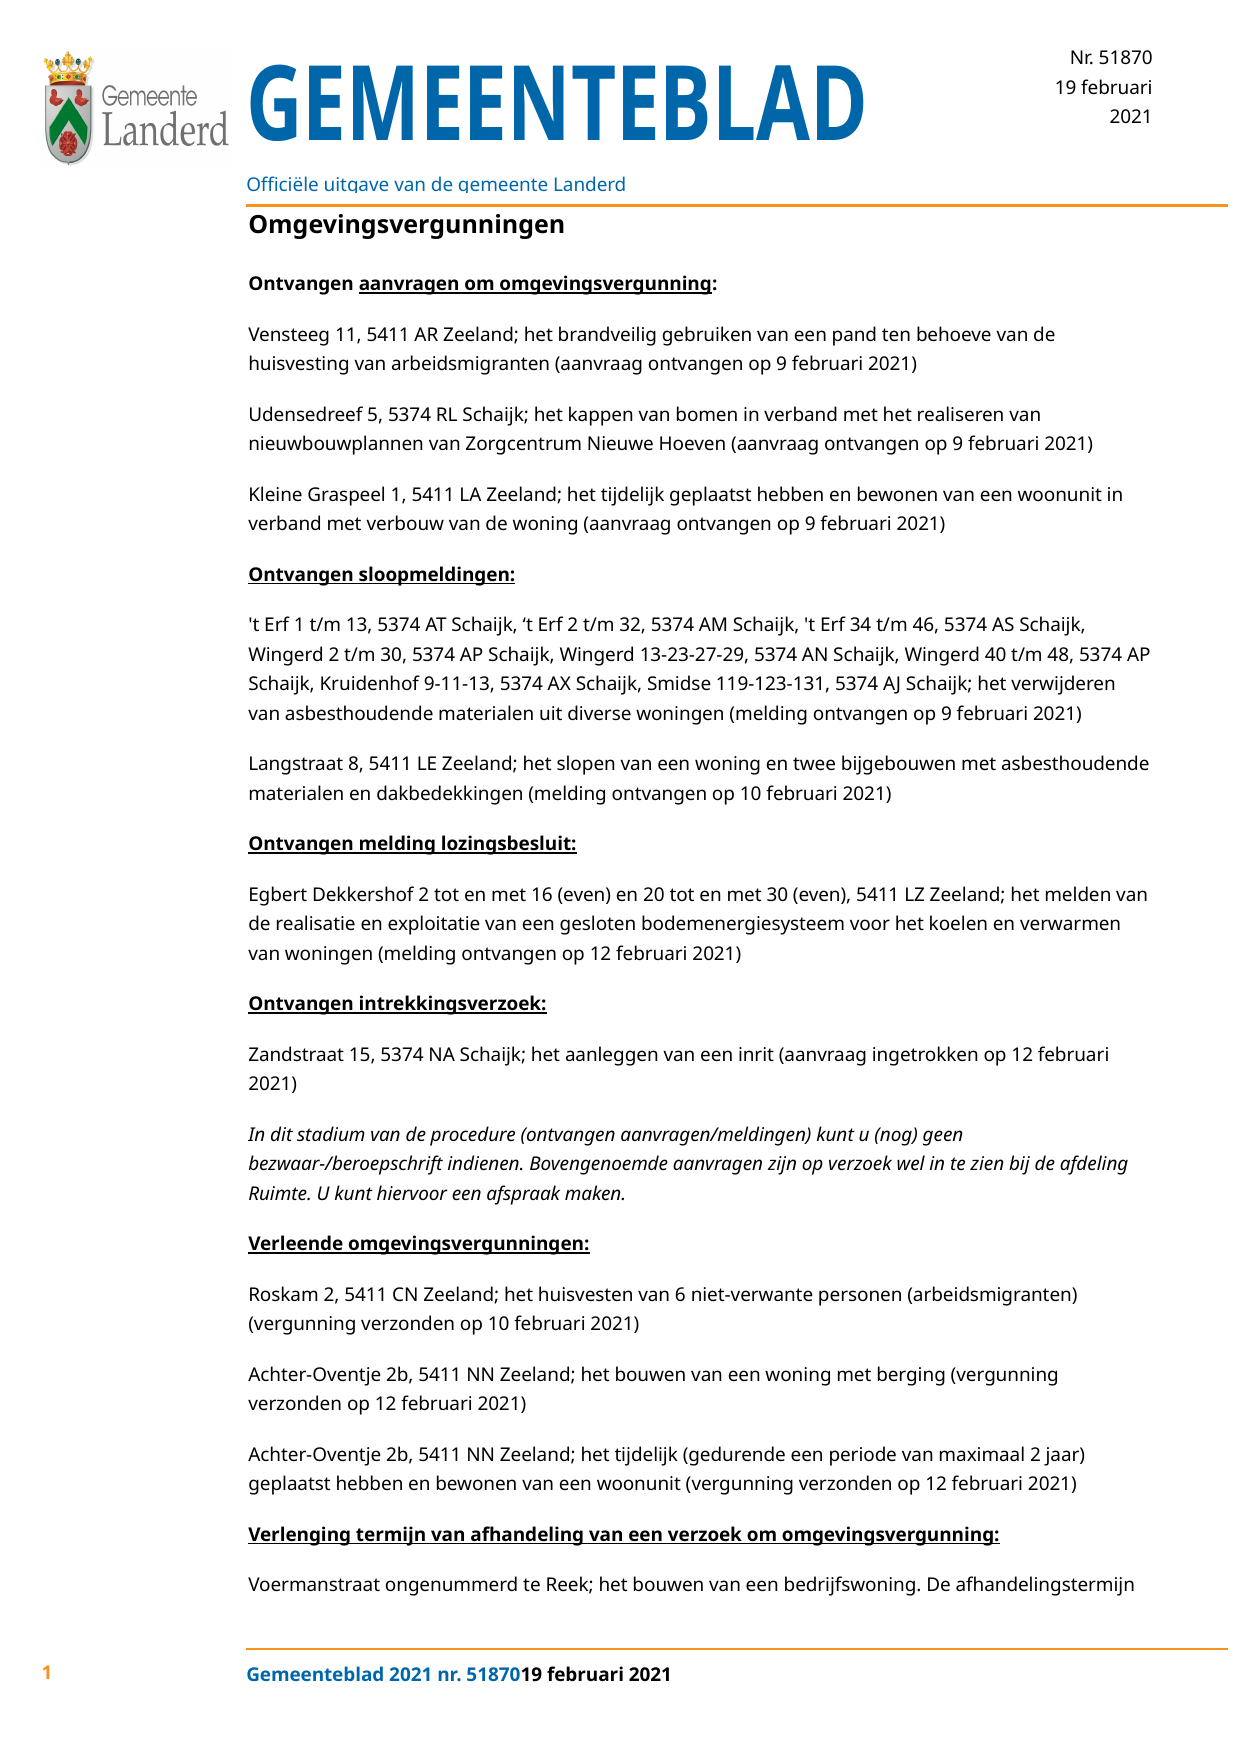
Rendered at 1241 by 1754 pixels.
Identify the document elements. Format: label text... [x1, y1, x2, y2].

text 't Erf 1 t/m 13, 5374 AT Schaijk, ‘t Erf 2 t/m 32, 5374 AM Schaijk, 't Erf 34 t/m 46, 5374 AS Schaijk, Wingerd 2 t/m 30, 5374 AP Schaijk, Wingerd 13-23-27-29, 5374 AN Schaijk, Wingerd 40 t/m 48, 5374 AP Schaijk, Kruidenhof 9-11-13, 5374 AX Schaijk, Smidse 119-123-131, 5374 AJ Schaijk; het verwijderen van asbesthoudende materialen uit diverse woningen (melding ontvangen op 9 februari 2021) [248, 611, 1152, 726]
text Ontvangen intrekkingsverzoek: [248, 990, 1152, 1016]
text Ontvangen sloopmeldingen: [248, 561, 1152, 586]
text Omgevingsvergunningen [248, 207, 1152, 241]
picture [41, 47, 231, 172]
text Voermanstraat ongenummerd te Reek; het bouwen van een bedrijfswoning. De afhandelingstermijn [248, 1571, 1152, 1597]
text In dit stadium van de procedure (ontvangen aanvragen/meldingen) kunt u (nog) geen bezwaar-/beroepschrift indienen. Bovengenoemde aanvragen zijn op verzoek wel in te zien bij de afdeling Ruimte. U kunt hiervoor een afspraak maken. [248, 1121, 1152, 1206]
text Langstraat 8, 5411 LE Zeeland; het slopen van een woning en twee bijgebouwen met asbesthoudende materialen en dakbedekkingen (melding ontvangen op 10 februari 2021) [248, 750, 1152, 806]
text Vensteeg 11, 5411 AR Zeeland; het brandveilig gebruiken van een pand ten behoeve van de huisvesting van arbeidsmigranten (aanvraag ontvangen op 9 februari 2021) [248, 321, 1152, 376]
text Udensedreef 5, 5374 RL Schaijk; het kappen van bomen in verband met het realiseren van nieuwbouwplannen van Zorgcentrum Nieuwe Hoeven (aanvraag ontvangen op 9 februari 2021) [248, 401, 1152, 456]
text Ontvangen aanvragen om omgevingsvergunning: [248, 270, 1152, 296]
text Kleine Graspeel 1, 5411 LA Zeeland; het tijdelijk geplaatst hebben en bewonen van een woonunit in verband met verbouw van de woning (aanvraag ontvangen op 9 februari 2021) [248, 481, 1152, 536]
text Egbert Dekkershof 2 tot en met 16 (even) en 20 tot en met 30 (even), 5411 LZ Zeeland; het melden van de realisatie en exploitatie van een gesloten bodemenergiesysteem voor het koelen en verwarmen van woningen (melding ontvangen op 12 februari 2021) [248, 881, 1152, 966]
text Zandstraat 15, 5374 NA Schaijk; het aanleggen van een inrit (aanvraag ingetrokken op 12 februari 2021) [248, 1041, 1152, 1096]
text Achter-Oventje 2b, 5411 NN Zeeland; het bouwen van een woning met berging (vergunning verzonden op 12 februari 2021) [248, 1361, 1152, 1416]
text Roskam 2, 5411 CN Zeeland; het huisvesten van 6 niet-verwante personen (arbeidsmigranten) (vergunning verzonden op 10 februari 2021) [248, 1281, 1152, 1336]
text Achter-Oventje 2b, 5411 NN Zeeland; het tijdelijk (gedurende een periode van maximaal 2 jaar) geplaatst hebben en bewonen van een woonunit (vergunning verzonden op 12 februari 2021) [248, 1441, 1152, 1496]
text Verleende omgevingsvergunningen: [248, 1230, 1152, 1256]
text Ontvangen melding lozingsbesluit: [248, 830, 1152, 856]
text Verlenging termijn van afhandeling van een verzoek om omgevingsvergunning: [248, 1521, 1152, 1546]
